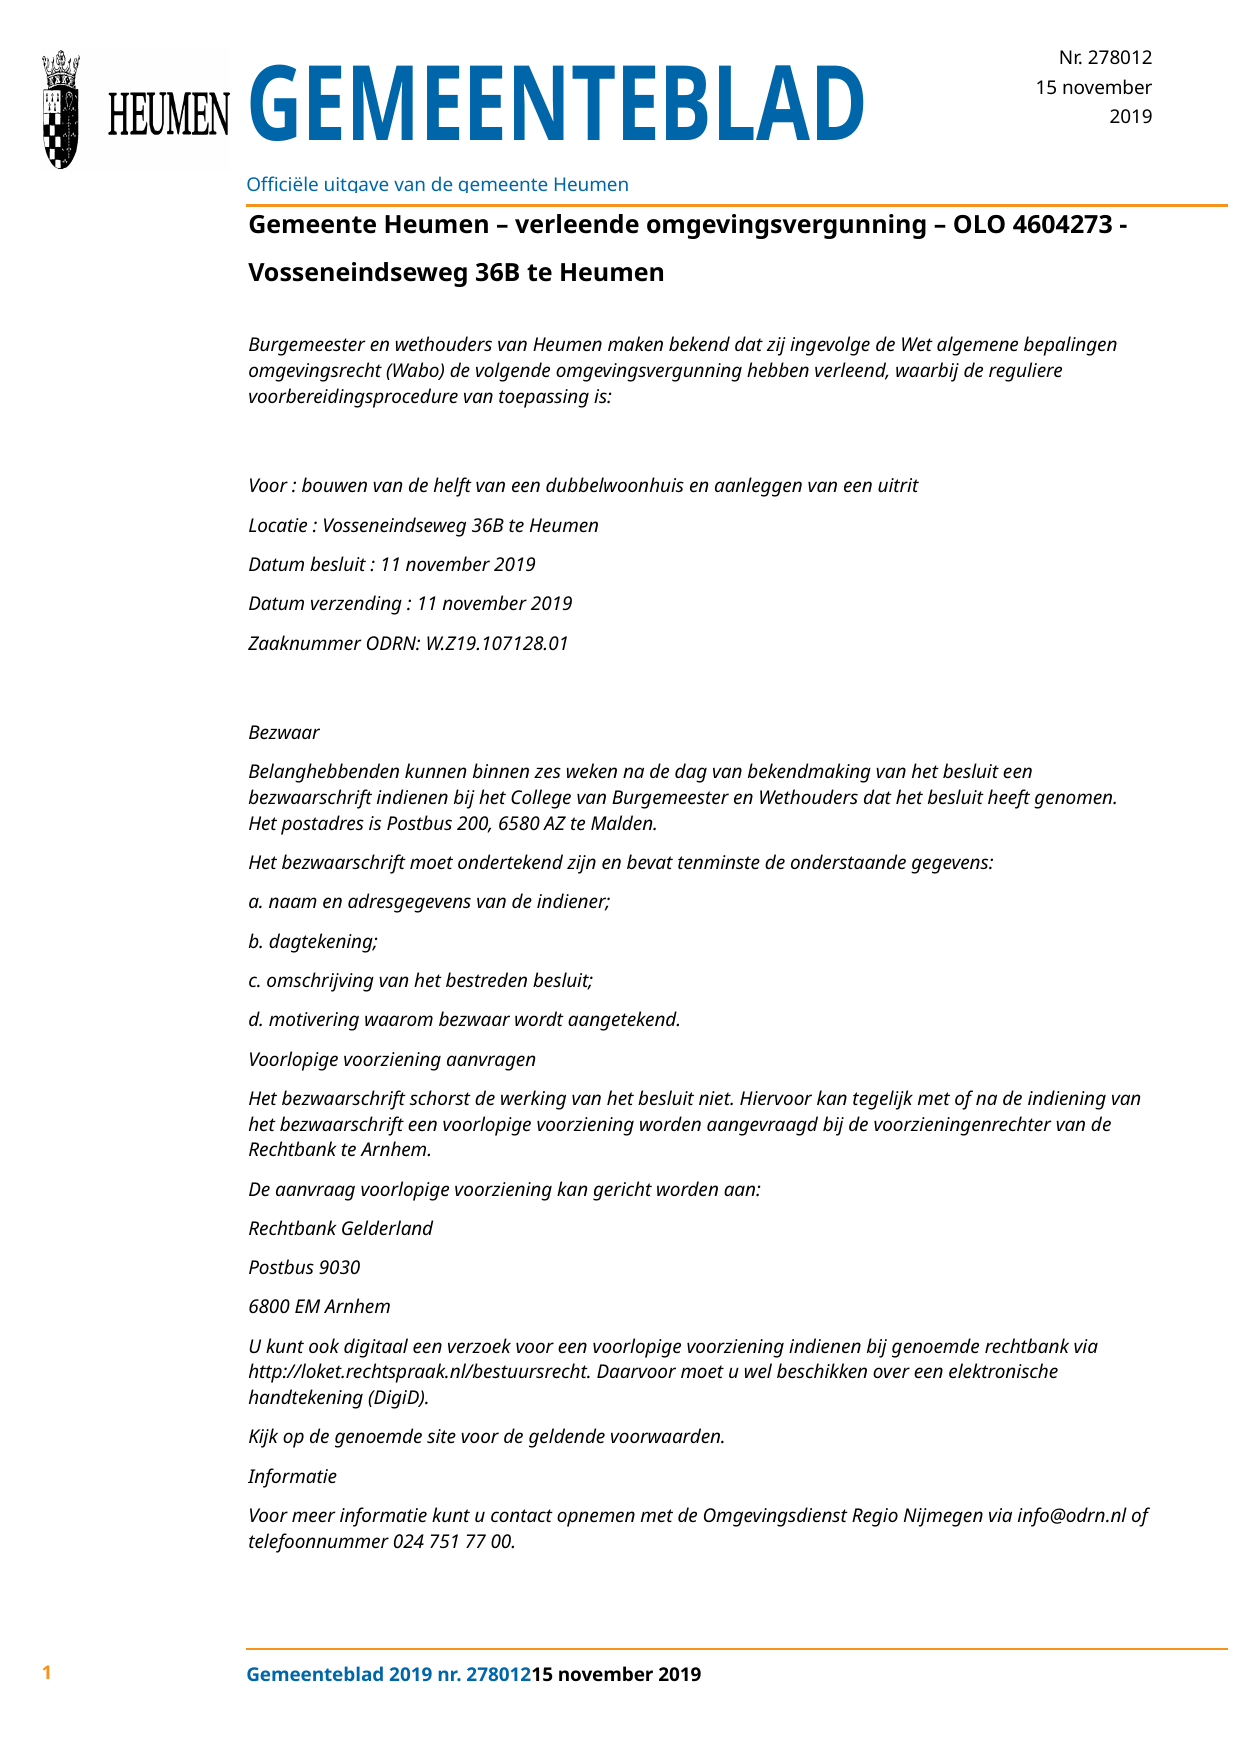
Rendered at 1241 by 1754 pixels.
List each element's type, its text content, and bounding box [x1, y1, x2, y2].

text Belanghebbenden kunnen binnen zes weken na de dag van bekendmaking van het besluit een bezwaarschrift indienen bij het College van Burgemeester en Wethouders dat het besluit heeft genomen. Het postadres is Postbus 200, 6580 AZ te Malden. [248, 759, 1152, 836]
text Bezwaar [248, 719, 1152, 745]
text Voor meer informatie kunt u contact opnemen met de Omgevingsdienst Regio Nijmegen via info@odrn.nl of telefoonnummer 024 751 77 00. [248, 1502, 1152, 1553]
text Datum verzending : 11 november 2019 [248, 590, 1152, 616]
text 6800 EM Arnhem [248, 1293, 1152, 1319]
text b. dagtekening; [248, 928, 1152, 954]
text Datum besluit : 11 november 2019 [248, 551, 1152, 577]
text Voorlopige voorziening aanvragen [248, 1046, 1152, 1071]
text Burgemeester en wethouders van Heumen maken bekend dat zij ingevolge de Wet algemene bepalingen omgevingsrecht (Wabo) de volgende omgevingsvergunning hebben verleend, waarbij de reguliere voorbereidingsprocedure van toepassing is: [248, 331, 1152, 409]
text Postbus 9030 [248, 1254, 1152, 1280]
text Voor : bouwen van de helft van een dubbelwoonhuis en aanleggen van een uitrit [248, 473, 1152, 498]
text a. naam en adresgegevens van de indiener; [248, 889, 1152, 914]
text Zaaknummer ODRN: W.Z19.107128.01 [248, 630, 1152, 655]
text Locatie : Vosseneindseweg 36B te Heumen [248, 512, 1152, 538]
text Informatie [248, 1463, 1152, 1488]
text Het bezwaarschrift schorst de werking van het besluit niet. Hiervoor kan tegelijk met of na de indiening van het bezwaarschrift een voorlopige voorziening worden aangevraagd bij de voorzieningenrechter van de Rechtbank te Arnhem. [248, 1085, 1152, 1162]
text Rechtbank Gelderland [248, 1215, 1152, 1241]
picture [41, 47, 231, 172]
text Gemeente Heumen – verleende omgevingsvergunning – OLO 4604273 - Vosseneindseweg 36B te Heumen [248, 207, 1152, 288]
text c. omschrijving van het bestreden besluit; [248, 967, 1152, 993]
text U kunt ook digitaal een verzoek voor een voorlopige voorziening indienen bij genoemde rechtbank via http://loket.rechtspraak.nl/bestuursrecht. Daarvoor moet u wel beschikken over een elektronische handtekening (DigiD). [248, 1333, 1152, 1410]
text Kijk op de genoemde site voor de geldende voorwaarden. [248, 1423, 1152, 1449]
text d. motivering waarom bezwaar wordt aangetekend. [248, 1006, 1152, 1032]
text Het bezwaarschrift moet ondertekend zijn en bevat tenminste de onderstaande gegevens: [248, 849, 1152, 875]
text De aanvraag voorlopige voorziening kan gericht worden aan: [248, 1176, 1152, 1201]
